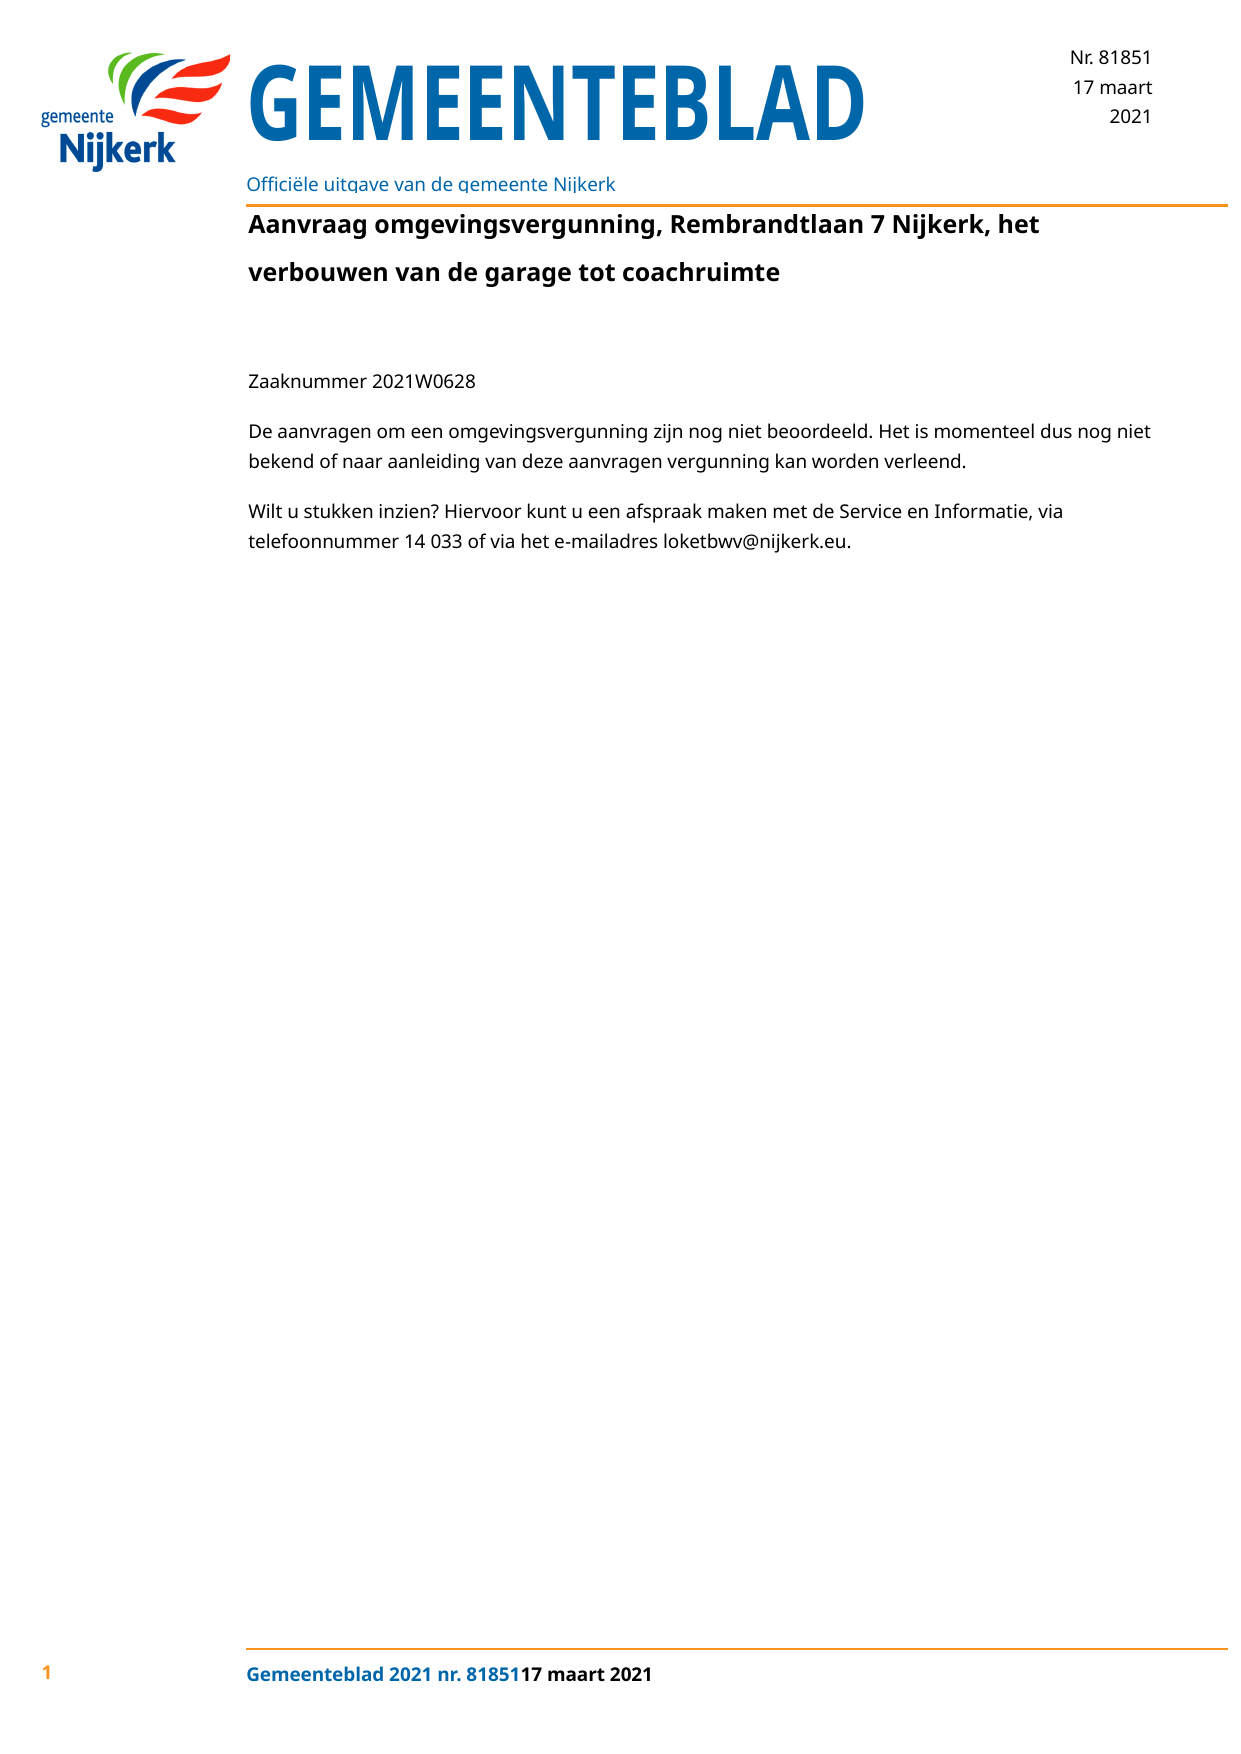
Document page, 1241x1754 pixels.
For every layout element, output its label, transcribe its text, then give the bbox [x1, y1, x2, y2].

picture [41, 47, 231, 172]
text De aanvragen om een omgevingsvergunning zijn nog niet beoordeeld. Het is momenteel dus nog niet bekend of naar aanleiding van deze aanvragen vergunning kan worden verleend. [248, 419, 1152, 474]
text Zaaknummer 2021W0628 [248, 368, 1152, 394]
text Wilt u stukken inzien? Hiervoor kunt u een afspraak maken met de Service en Informatie, via telefoonnummer 14 033 of via het e-mailadres loketbwv@nijkerk.eu. [248, 499, 1152, 554]
text Aanvraag omgevingsvergunning, Rembrandtlaan 7 Nijkerk, het verbouwen van de garage tot coachruimte [248, 207, 1152, 288]
